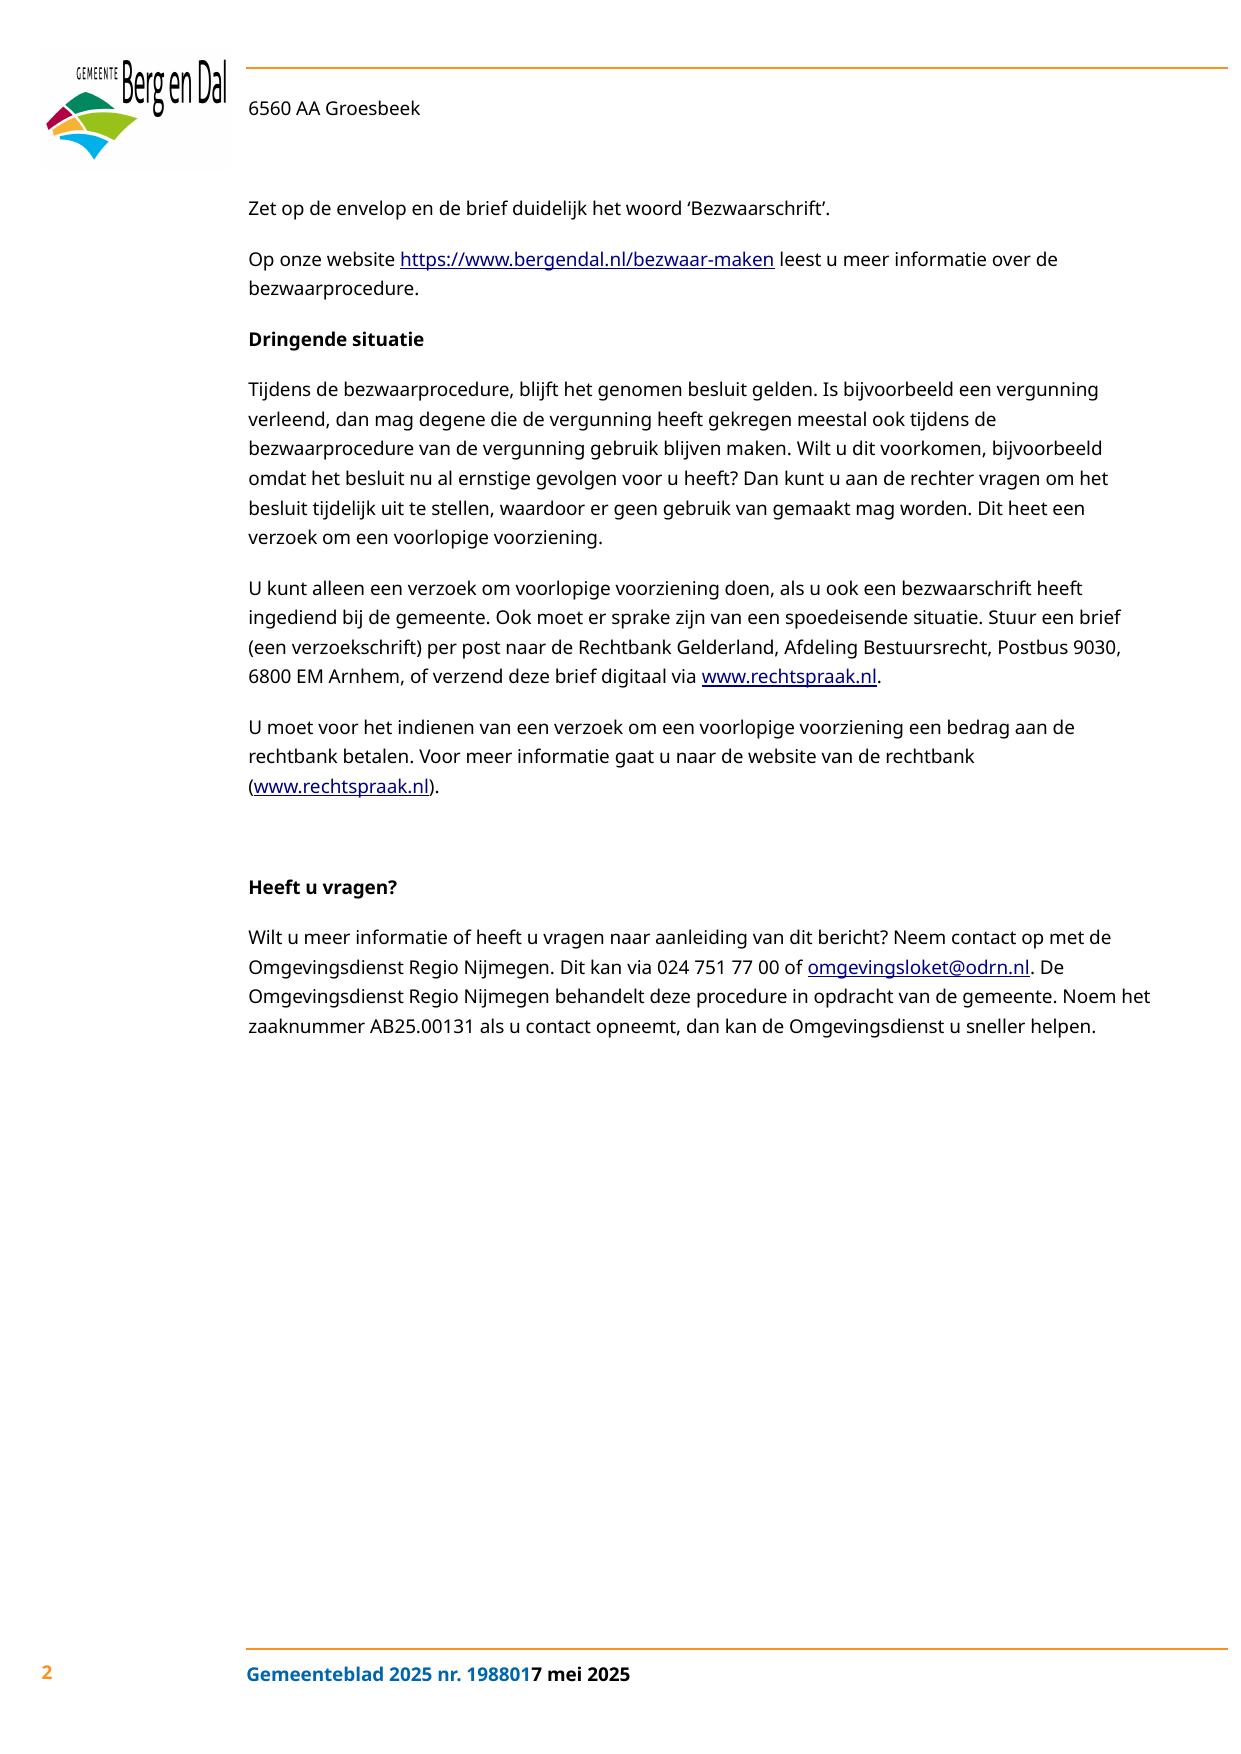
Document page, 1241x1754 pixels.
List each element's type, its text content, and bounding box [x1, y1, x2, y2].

text Wilt u meer informatie of heeft u vragen naar aanleiding van dit bericht? Neem contact op met de Omgevingsdienst Regio Nijmegen. Dit kan via 024 751 77 00 of omgevingsloket@odrn.nl. De Omgevingsdienst Regio Nijmegen behandelt deze procedure in opdracht van de gemeente. Noem het zaaknummer AB25.00131 als u contact opneemt, dan kan de Omgevingsdienst u sneller helpen. [248, 924, 1152, 1039]
text Dringende situatie [248, 326, 1152, 352]
text U kunt alleen een verzoek om voorlopige voorziening doen, als u ook een bezwaarschrift heeft ingediend bij de gemeente. Ook moet er sprake zijn van een spoedeisende situatie. Stuur een brief (een verzoekschrift) per post naar de Rechtbank Gelderland, Afdeling Bestuursrecht, Postbus 9030, 6800 EM Arnhem, of verzend deze brief digitaal via www.rechtspraak.nl. [248, 575, 1152, 689]
text 6560 AA Groesbeek [248, 95, 1152, 121]
text U moet voor het indienen van een verzoek om een voorlopige voorziening een bedrag aan de rechtbank betalen. Voor meer informatie gaat u naar de website van de rechtbank (www.rechtspraak.nl). [248, 714, 1152, 799]
picture [41, 47, 231, 172]
text Tijdens de bezwaarprocedure, blijft het genomen besluit gelden. Is bijvoorbeeld een vergunning verleend, dan mag degene die de vergunning heeft gekregen meestal ook tijdens de bezwaarprocedure van de vergunning gebruik blijven maken. Wilt u dit voorkomen, bijvoorbeeld omdat het besluit nu al ernstige gevolgen voor u heeft? Dan kunt u aan de rechter vragen om het besluit tijdelijk uit te stellen, waardoor er geen gebruik van gemaakt mag worden. Dit heet een verzoek om een voorlopige voorziening. [248, 376, 1152, 550]
text Zet op de envelop en de brief duidelijk het woord ‘Bezwaarschrift’. [248, 196, 1152, 221]
text Op onze website https://www.bergendal.nl/bezwaar-maken leest u meer informatie over de bezwaarprocedure. [248, 246, 1152, 301]
text Heeft u vragen? [248, 874, 1152, 900]
